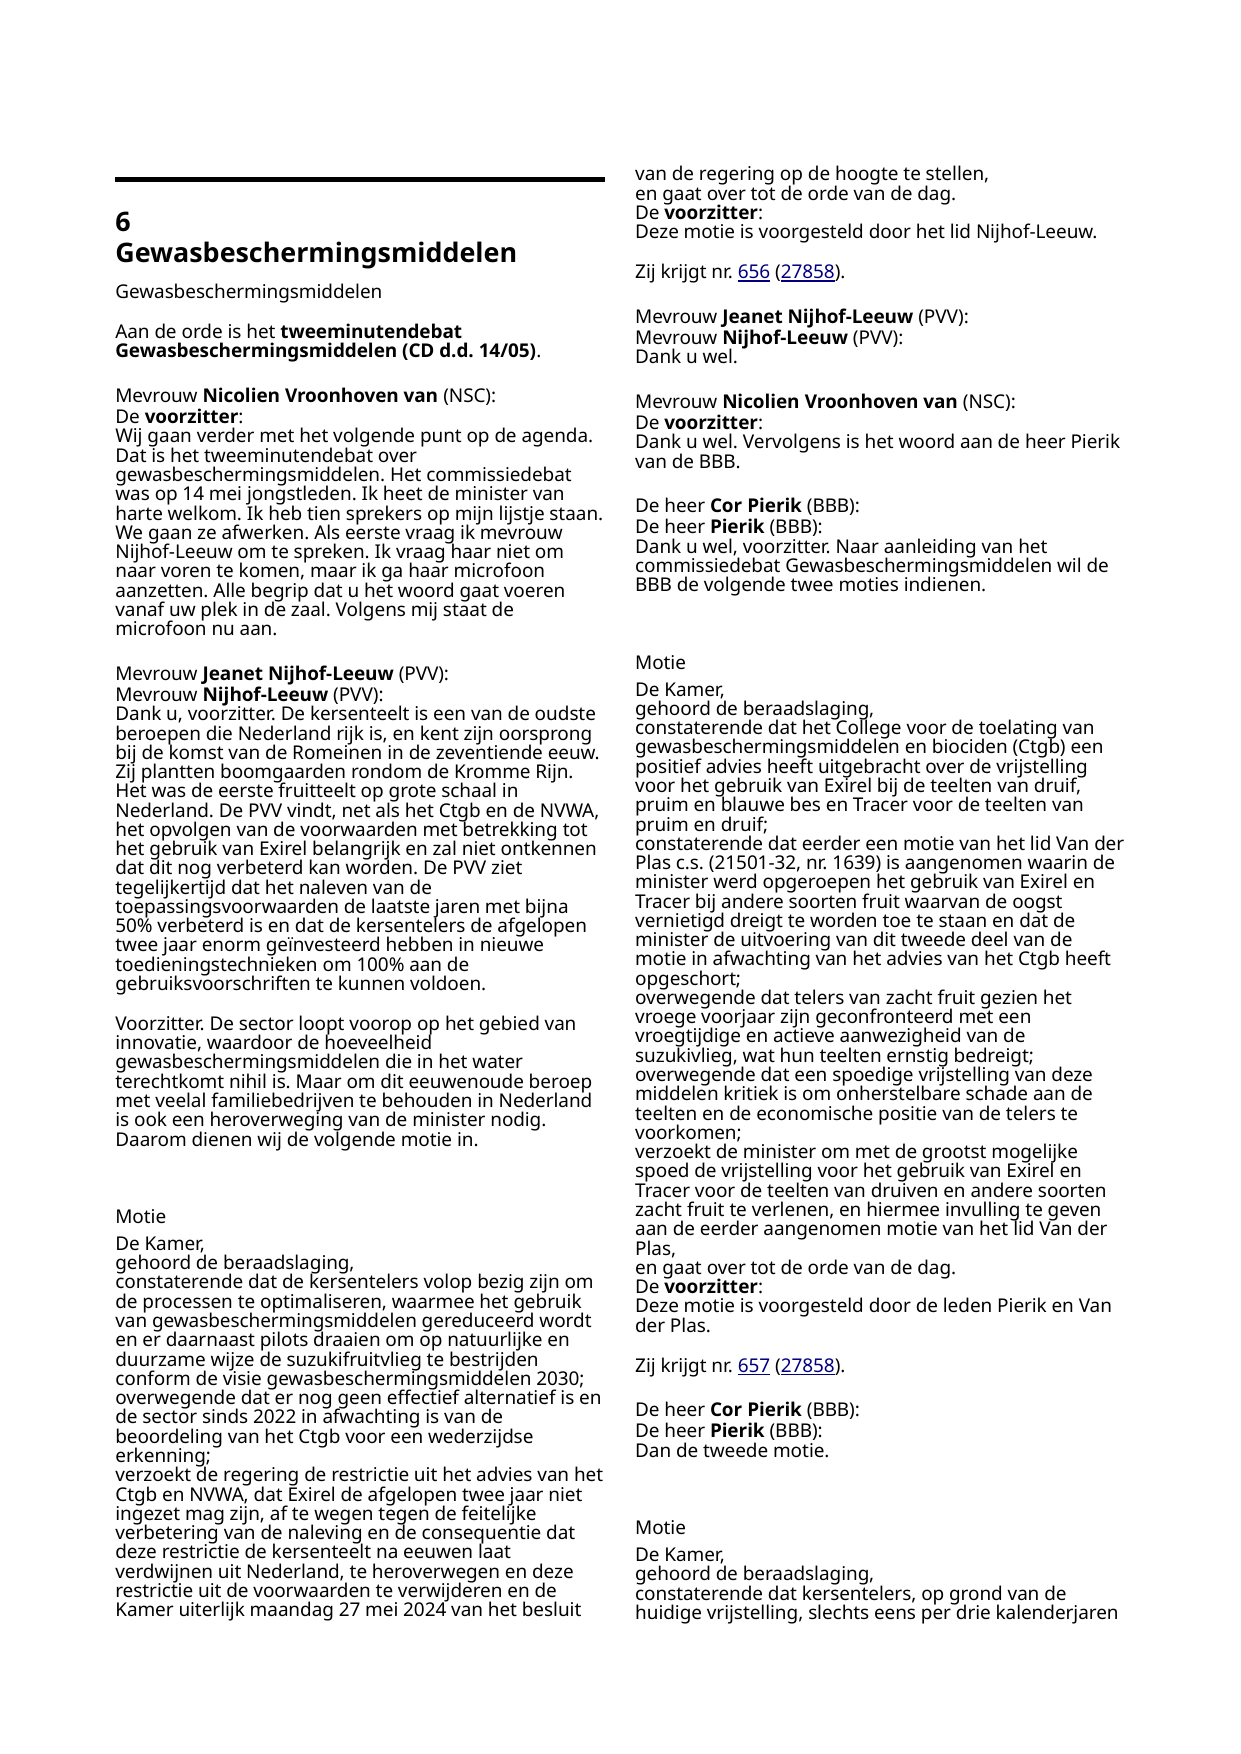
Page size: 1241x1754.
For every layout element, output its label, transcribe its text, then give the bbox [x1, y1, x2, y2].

text De voorzitter: [635, 1278, 1125, 1297]
text Dank u wel, voorzitter. Naar aanleiding van het commissiedebat Gewasbeschermingsmiddelen wil de BBB de volgende twee moties indienen. [635, 538, 1125, 596]
text Motie [635, 649, 1125, 675]
text gehoord de beraadslaging, [115, 1254, 605, 1273]
text 6 [115, 203, 605, 239]
text overwegende dat een spoedige vrijstelling van deze middelen kritiek is om onherstelbare schade aan de teelten en de economische positie van de telers te voorkomen; [635, 1066, 1125, 1143]
text verzoekt de regering de restrictie uit het advies van het Ctgb en NVWA, dat Exirel de afgelopen twee jaar niet ingezet mag zijn, af te wegen tegen de feitelijke verbetering van de naleving en de consequentie dat deze restrictie de kersenteelt na eeuwen laat verdwijnen uit Nederland, te heroverwegen en deze restrictie uit de voorwaarden te verwijderen en de Kamer uiterlijk maandag 27 mei 2024 van het besluit [115, 1466, 605, 1620]
text en gaat over tot de orde van de dag. [635, 1259, 1125, 1278]
text Zij krijgt nr. 656 (27858). [635, 263, 1125, 282]
text verzoekt de minister om met de grootst mogelijke spoed de vrijstelling voor het gebruik van Exirel en Tracer voor de teelten van druiven en andere soorten zacht fruit te verlenen, en hiermee invulling te geven aan de eerder aangenomen motie van het lid Van der Plas, [635, 1143, 1125, 1259]
text Voorzitter. De sector loopt voorop op het gebied van innovatie, waardoor de hoeveelheid gewasbeschermingsmiddelen die in het water terechtkomt nihil is. Maar om dit eeuwenoude beroep met veelal familiebedrijven te behouden in Nederland is ook een heroverweging van de minister nodig. Daarom dienen wij de volgende motie in. [115, 1015, 605, 1150]
text Gewasbeschermingsmiddelen [115, 239, 605, 283]
text Zij krijgt nr. 657 (27858). [635, 1357, 1125, 1376]
text Gewasbeschermingsmiddelen [115, 283, 605, 302]
text Mevrouw Jeanet Nijhof-Leeuw (PVV): [635, 303, 1125, 329]
text De heer Pierik (BBB): [635, 518, 1125, 538]
text gehoord de beraadslaging, [635, 700, 1125, 719]
text Motie [635, 1514, 1125, 1540]
text overwegende dat er nog geen effectief alternatief is en de sector sinds 2022 in afwachting is van de beoordeling van het Ctgb voor een wederzijdse erkenning; [115, 1389, 605, 1466]
text constaterende dat de kersentelers volop bezig zijn om de processen te optimaliseren, waarmee het gebruik van gewasbeschermingsmiddelen gereduceerd wordt en er daarnaast pilots draaien om op natuurlijke en duurzame wijze de suzukifruitvlieg te bestrijden conform de visie gewasbeschermingsmiddelen 2030; [115, 1273, 605, 1389]
text De voorzitter: [635, 414, 1125, 433]
text Deze motie is voorgesteld door het lid Nijhof-Leeuw. [635, 223, 1125, 242]
text overwegende dat telers van zacht fruit gezien het vroege voorjaar zijn geconfronteerd met een vroegtijdige en actieve aanwezigheid van de suzukivlieg, wat hun teelten ernstig bedreigt; [635, 989, 1125, 1066]
text De Kamer, [115, 1235, 605, 1254]
text De voorzitter: [635, 204, 1125, 223]
text constaterende dat het College voor de toelating van gewasbeschermingsmiddelen en biociden (Ctgb) een positief advies heeft uitgebracht over de vrijstelling voor het gebruik van Exirel bij de teelten van druif, pruim en blauwe bes en Tracer voor de teelten van pruim en druif; [635, 719, 1125, 835]
text en gaat over tot de orde van de dag. [635, 184, 1125, 204]
text Mevrouw Nicolien Vroonhoven van (NSC): [635, 388, 1125, 414]
text Dan de tweede motie. [635, 1442, 1125, 1461]
text constaterende dat kersentelers, op grond van de huidige vrijstelling, slechts eens per drie kalenderjaren [635, 1584, 1125, 1623]
text Deze motie is voorgesteld door de leden Pierik en Van der Plas. [635, 1297, 1125, 1336]
text constaterende dat eerder een motie van het lid Van der Plas c.s. (21501-32, nr. 1639) is aangenomen waarin de minister werd opgeroepen het gebruik van Exirel en Tracer bij andere soorten fruit waarvan de oogst vernietigd dreigt te worden toe te staan en dat de minister de uitvoering van dit tweede deel van de motie in afwachting van het advies van het Ctgb heeft opgeschort; [635, 835, 1125, 989]
text De Kamer, [635, 1546, 1125, 1565]
text De voorzitter: [115, 408, 605, 427]
text De heer Pierik (BBB): [635, 1422, 1125, 1442]
text van de regering op de hoogte te stellen, [635, 165, 1125, 184]
text Motie [115, 1203, 605, 1229]
text Mevrouw Nicolien Vroonhoven van (NSC): [115, 382, 605, 408]
text Dank u wel. [635, 348, 1125, 367]
text Mevrouw Nijhof-Leeuw (PVV): [635, 329, 1125, 348]
text Aan de orde is het tweeminutendebat Gewasbeschermingsmiddelen (CD d.d. 14/05). [115, 323, 605, 362]
text De Kamer, [635, 681, 1125, 700]
text Mevrouw Nijhof-Leeuw (PVV): [115, 686, 605, 705]
text Wij gaan verder met het volgende punt op de agenda. Dat is het tweeminutendebat over gewasbeschermingsmiddelen. Het commissiedebat was op 14 mei jongstleden. Ik heet de minister van harte welkom. Ik heb tien sprekers op mijn lijstje staan. We gaan ze afwerken. Als eerste vraag ik mevrouw Nijhof-Leeuw om te spreken. Ik vraag haar niet om naar voren te komen, maar ik ga haar microfoon aanzetten. Alle begrip dat u het woord gaat voeren vanaf uw plek in de zaal. Volgens mij staat de microfoon nu aan. [115, 427, 605, 639]
text De heer Cor Pierik (BBB): [635, 493, 1125, 518]
text gehoord de beraadslaging, [635, 1565, 1125, 1584]
text De heer Cor Pierik (BBB): [635, 1397, 1125, 1422]
text Dank u, voorzitter. De kersenteelt is een van de oudste beroepen die Nederland rijk is, en kent zijn oorsprong bij de komst van de Romeinen in de zeventiende eeuw. Zij plantten boomgaarden rondom de Kromme Rijn. Het was de eerste fruitteelt op grote schaal in Nederland. De PVV vindt, net als het Ctgb en de NVWA, het opvolgen van de voorwaarden met betrekking tot het gebruik van Exirel belangrijk en zal niet ontkennen dat dit nog verbeterd kan worden. De PVV ziet tegelijkertijd dat het naleven van de toepassingsvoorwaarden de laatste jaren met bijna 50% verbeterd is en dat de kersentelers de afgelopen twee jaar enorm geïnvesteerd hebben in nieuwe toedieningstechnieken om 100% aan de gebruiksvoorschriften te kunnen voldoen. [115, 705, 605, 994]
text Dank u wel. Vervolgens is het woord aan de heer Pierik van de BBB. [635, 433, 1125, 472]
text Mevrouw Jeanet Nijhof-Leeuw (PVV): [115, 660, 605, 686]
